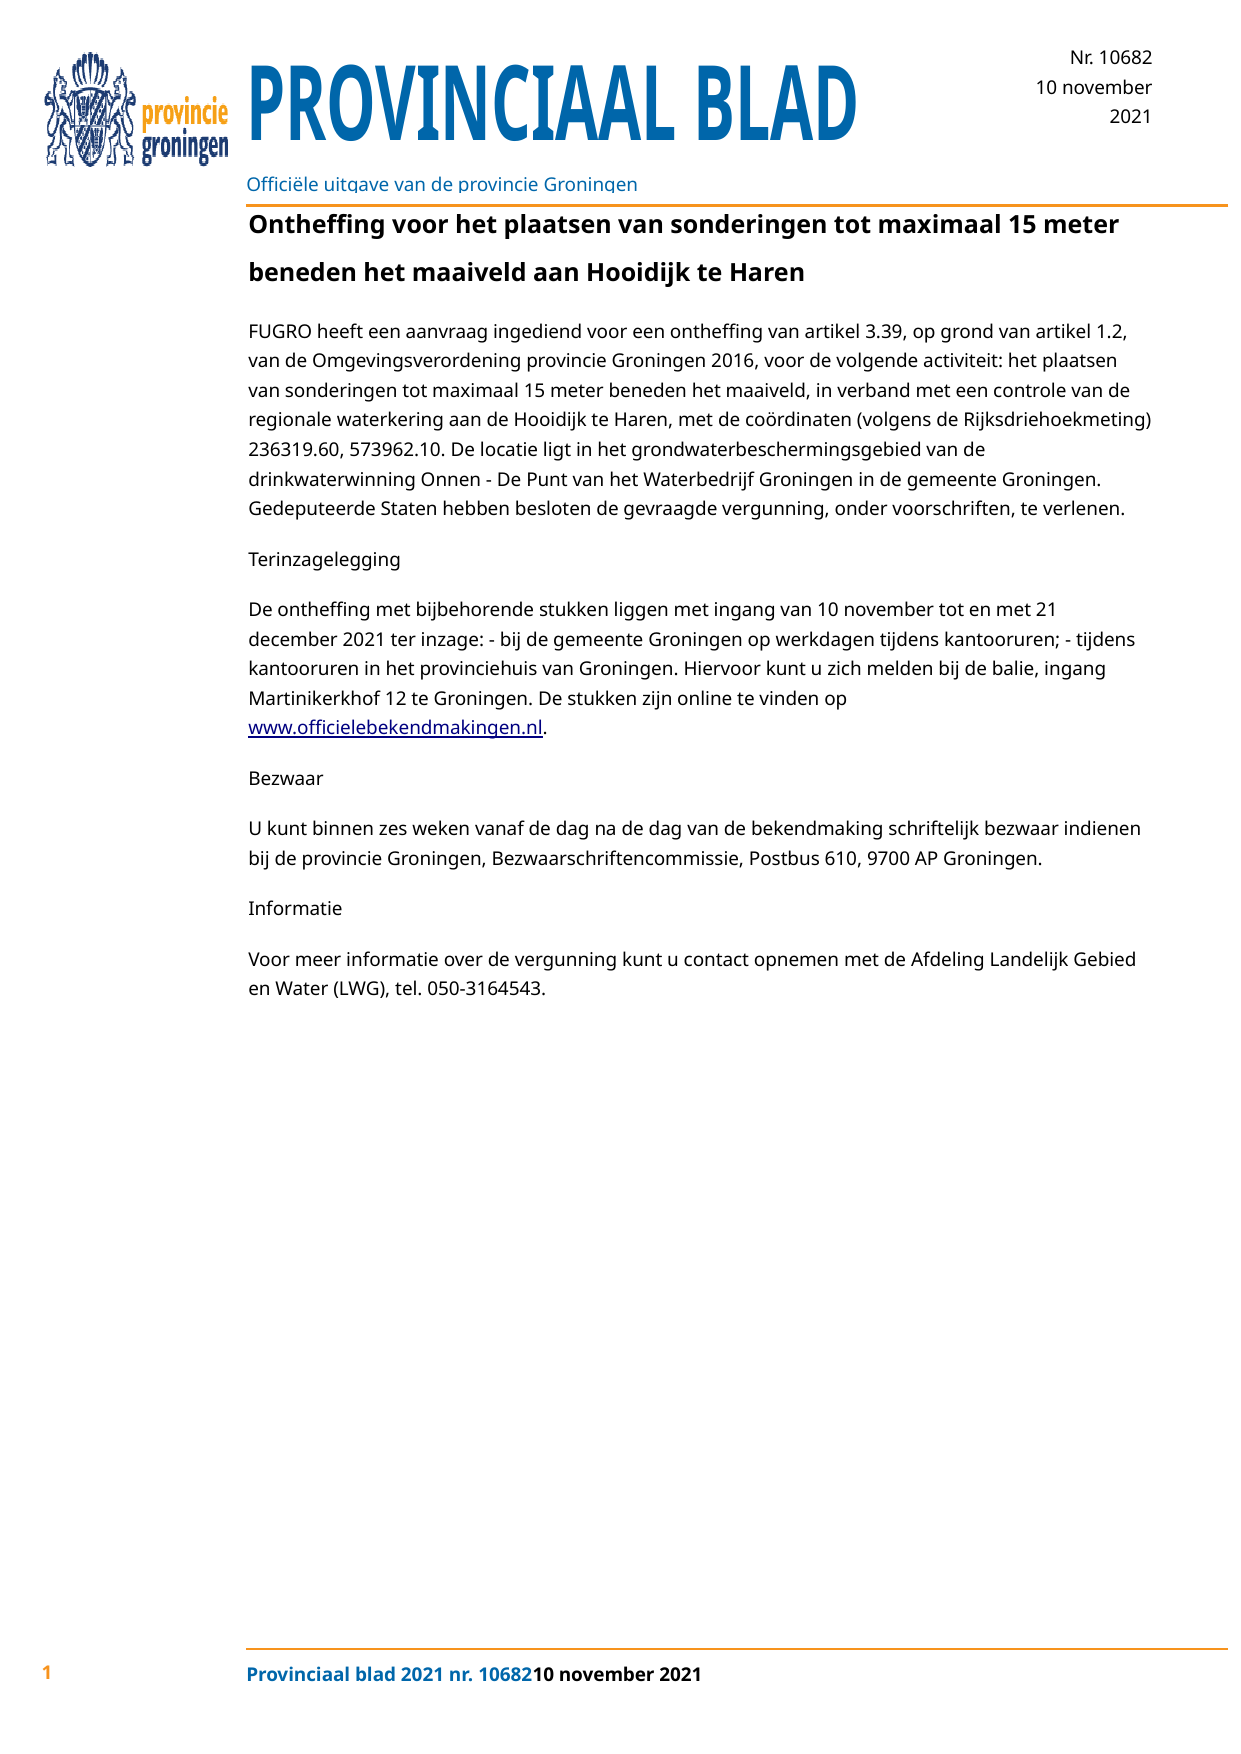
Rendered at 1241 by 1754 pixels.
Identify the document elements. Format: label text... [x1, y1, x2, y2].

text Informatie [248, 895, 1152, 921]
text FUGRO heeft een aanvraag ingediend voor een ontheffing van artikel 3.39, op grond van artikel 1.2, van de Omgevingsverordening provincie Groningen 2016, voor de volgende activiteit: het plaatsen van sonderingen tot maximaal 15 meter beneden het maaiveld, in verband met een controle van de regionale waterkering aan de Hooidijk te Haren, met de coördinaten (volgens de Rijksdriehoekmeting) 236319.60, 573962.10. De locatie ligt in het grondwaterbeschermingsgebied van de drinkwaterwinning Onnen - De Punt van het Waterbedrijf Groningen in de gemeente Groningen. Gedeputeerde Staten hebben besloten de gevraagde vergunning, onder voorschriften, te verlenen. [248, 318, 1152, 521]
text U kunt binnen zes weken vanaf de dag na de dag van de bekendmaking schriftelijk bezwaar indienen bij de provincie Groningen, Bezwaarschriftencommissie, Postbus 610, 9700 AP Groningen. [248, 815, 1152, 871]
text Bezwaar [248, 765, 1152, 791]
text Voor meer informatie over de vergunning kunt u contact opnemen met de Afdeling Landelijk Gebied en Water (LWG), tel. 050-3164543. [248, 946, 1152, 1001]
picture [41, 47, 231, 172]
text De ontheffing met bijbehorende stukken liggen met ingang van 10 november tot en met 21 december 2021 ter inzage: - bij de gemeente Groningen op werkdagen tijdens kantooruren; - tijdens kantooruren in het provinciehuis van Groningen. Hiervoor kunt u zich melden bij de balie, ingang Martinikerkhof 12 te Groningen. De stukken zijn online te vinden op www.officielebekendmakingen.nl. [248, 596, 1152, 740]
text Ontheffing voor het plaatsen van sonderingen tot maximaal 15 meter beneden het maaiveld aan Hooidijk te Haren [248, 207, 1152, 288]
text Terinzagelegging [248, 546, 1152, 572]
